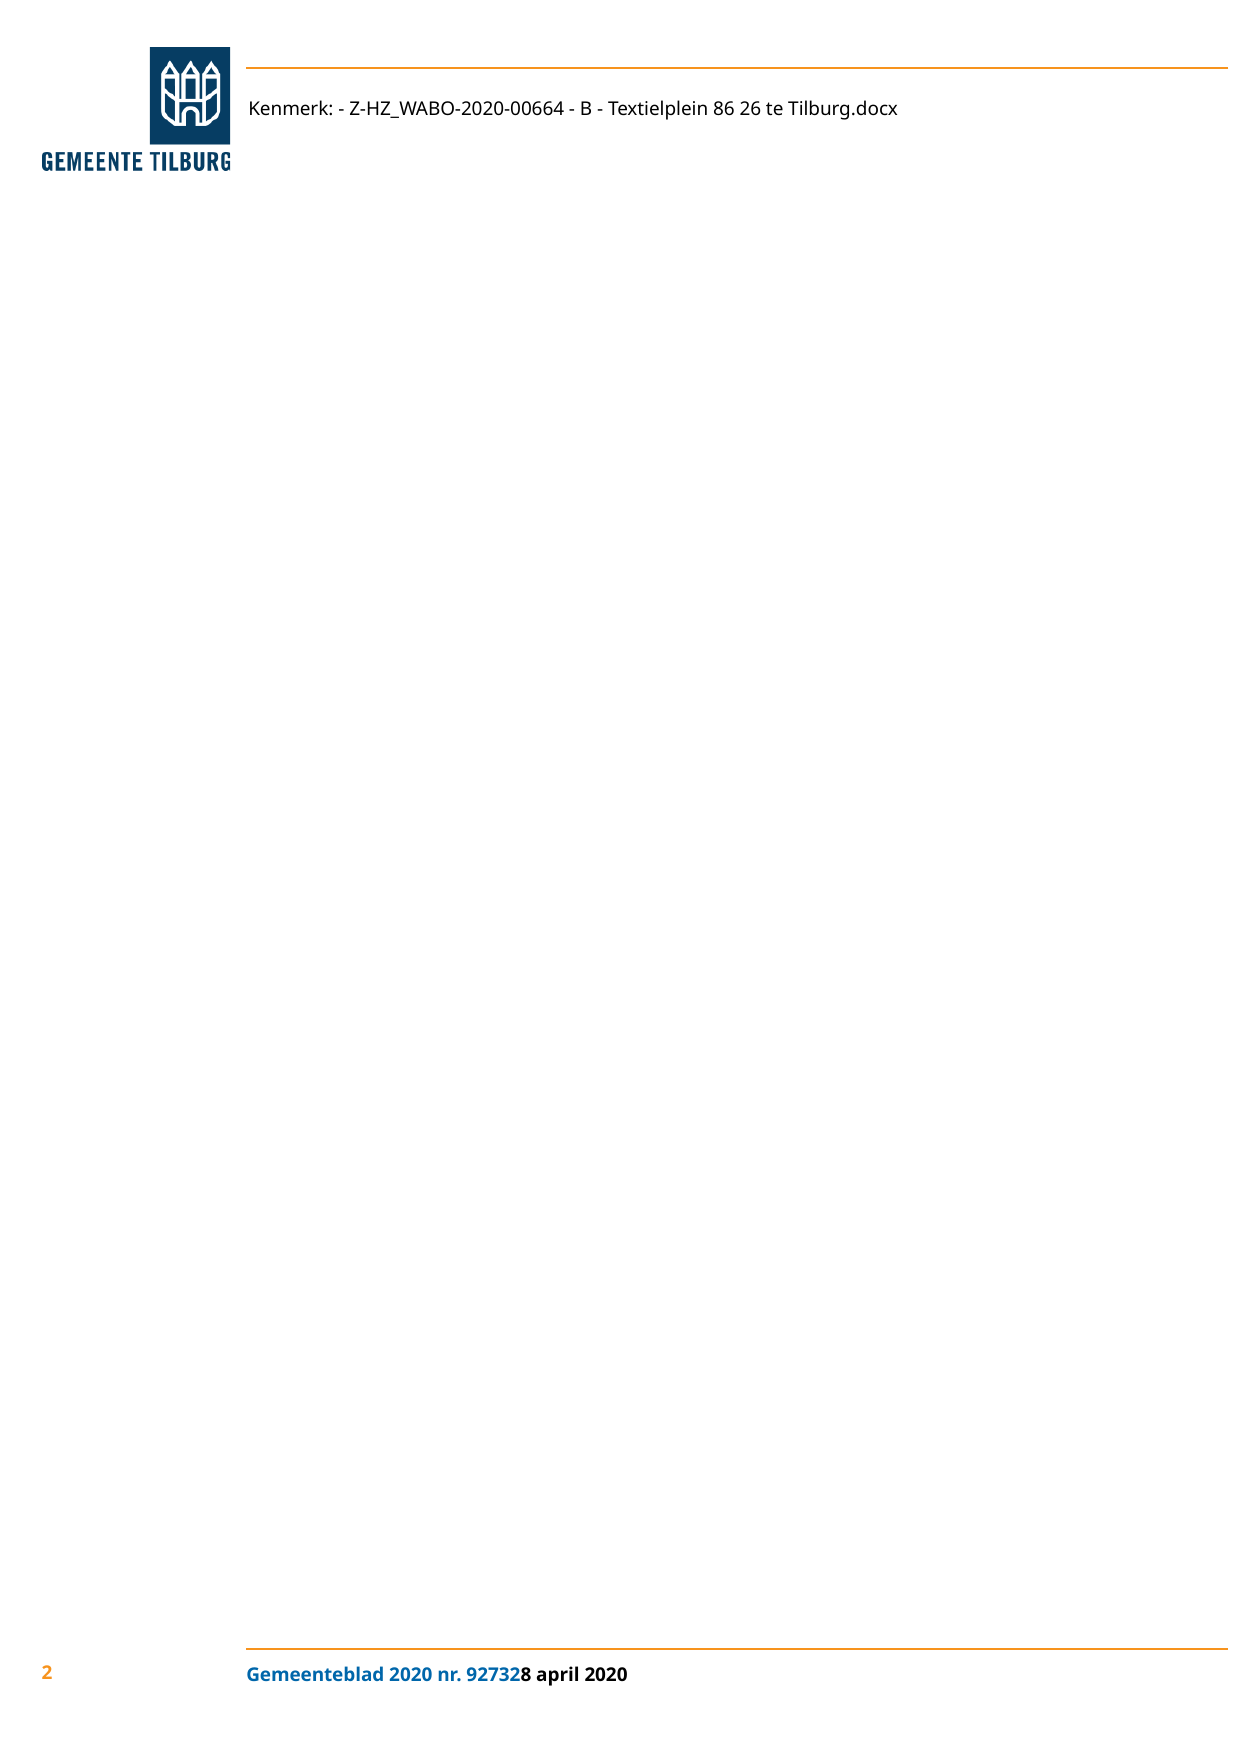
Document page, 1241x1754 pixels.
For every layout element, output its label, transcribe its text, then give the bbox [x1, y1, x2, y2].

text Kenmerk: - Z-HZ_WABO-2020-00664 - B - Textielplein 86 26 te Tilburg.docx [248, 95, 1152, 121]
picture [41, 47, 231, 172]
